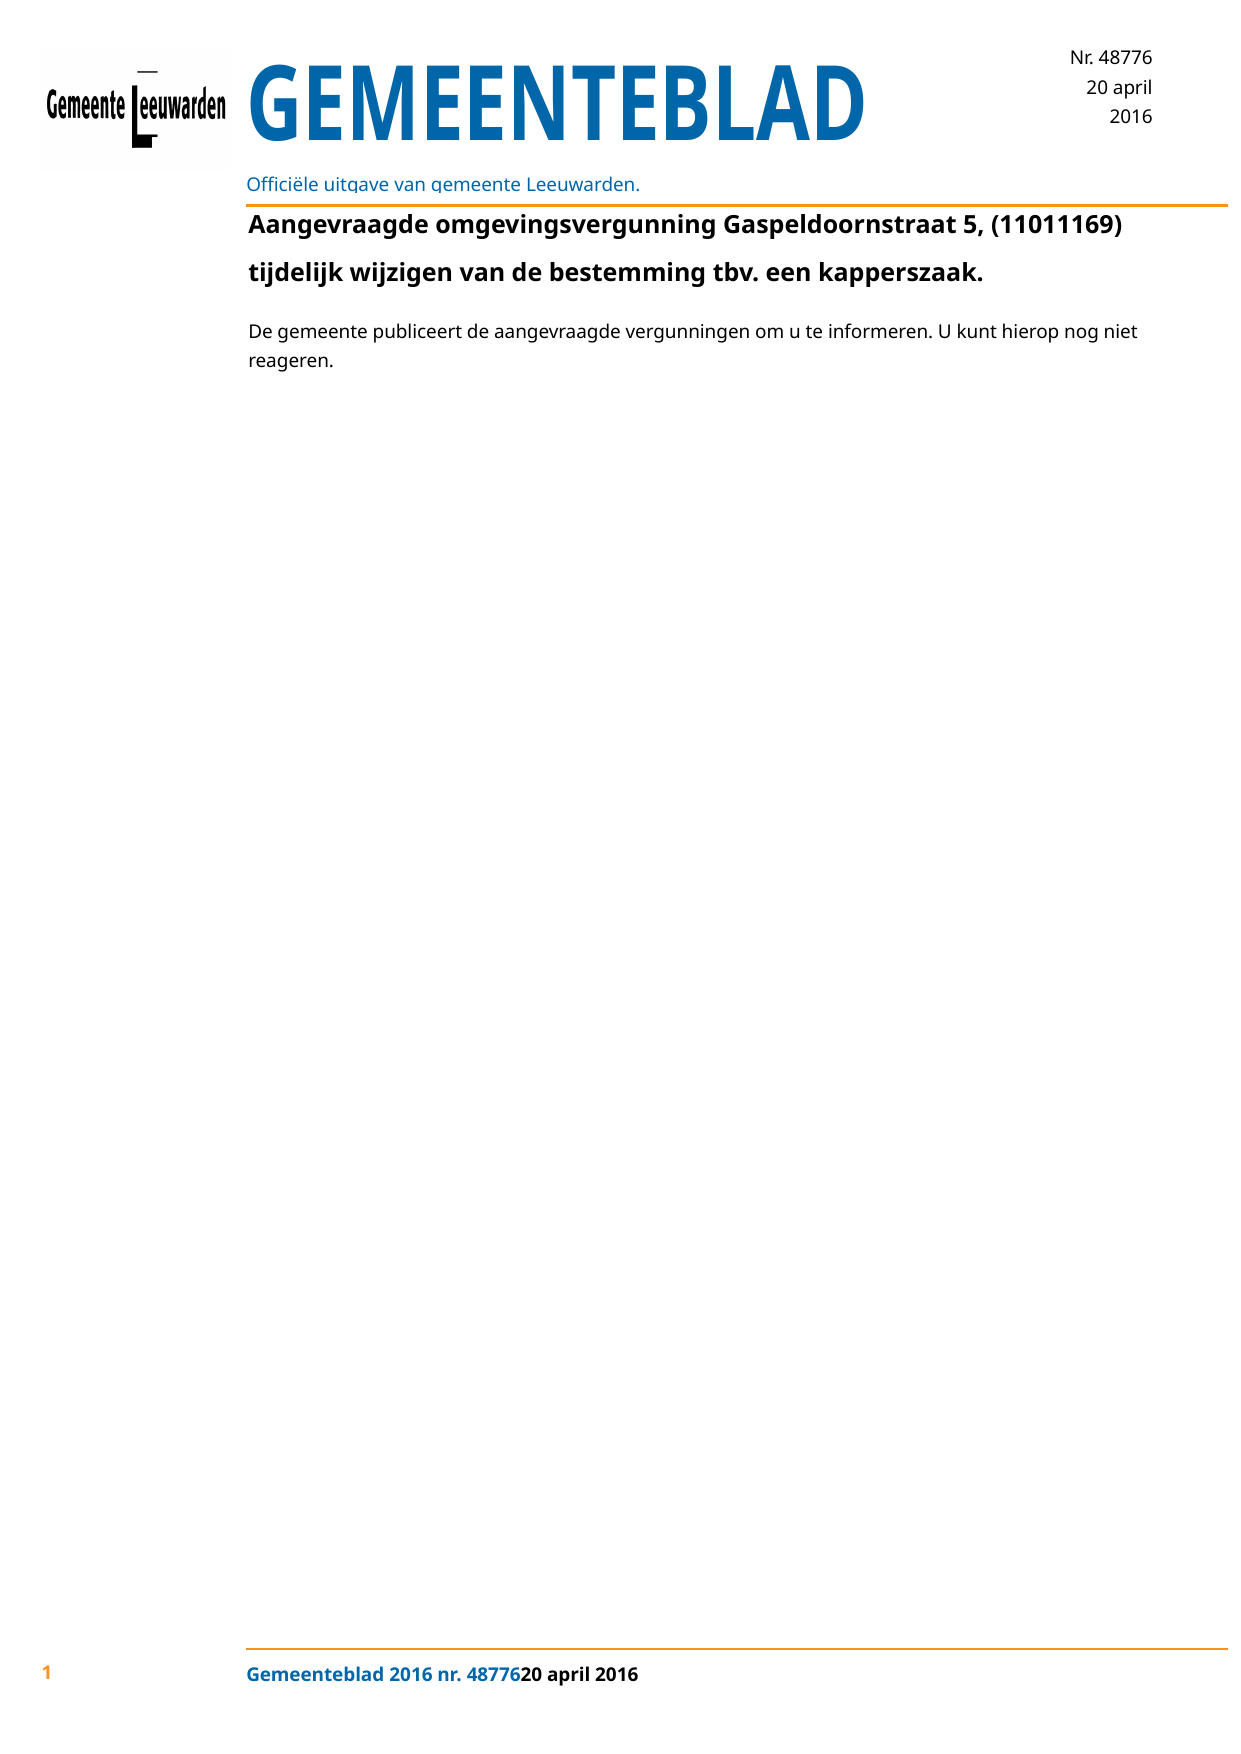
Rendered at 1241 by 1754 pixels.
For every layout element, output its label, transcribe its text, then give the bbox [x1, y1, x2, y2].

text Aangevraagde omgevingsvergunning Gaspeldoornstraat 5, (11011169) tijdelijk wijzigen van de bestemming tbv. een kapperszaak. [248, 207, 1152, 288]
picture [41, 47, 231, 172]
text De gemeente publiceert de aangevraagde vergunningen om u te informeren. U kunt hierop nog niet reageren. [248, 318, 1152, 373]
